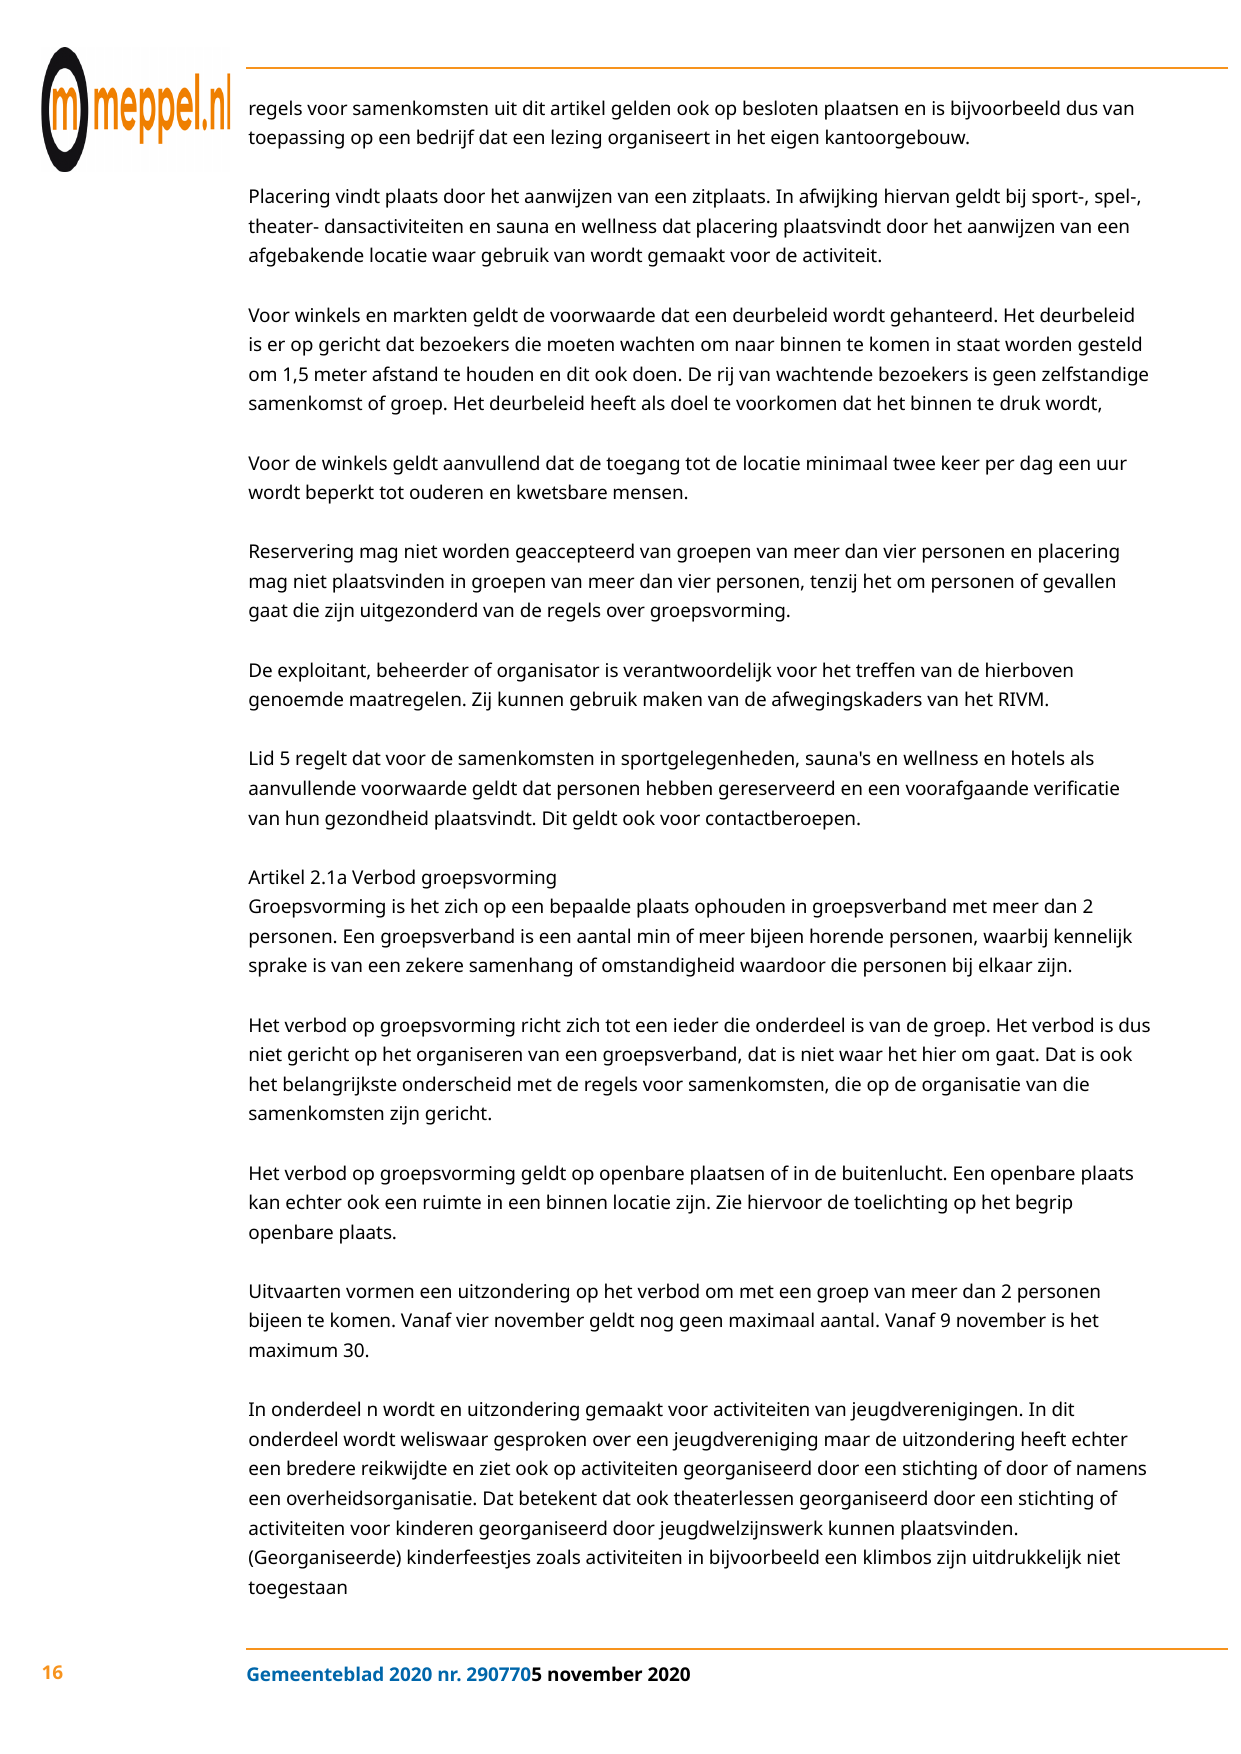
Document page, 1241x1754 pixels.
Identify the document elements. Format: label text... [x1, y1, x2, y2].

text Voor de winkels geldt aanvullend dat de toegang tot de locatie minimaal twee keer per dag een uur wordt beperkt tot ouderen en kwetsbare mensen. [248, 450, 1152, 505]
text Groepsvorming is het zich op een bepaalde plaats ophouden in groepsverband met meer dan 2 personen. Een groepsverband is een aantal min of meer bijeen horende personen, waarbij kennelijk sprake is van een zekere samenhang of omstandigheid waardoor die personen bij elkaar zijn. [248, 893, 1152, 978]
text De exploitant, beheerder of organisator is verantwoordelijk voor het treffen van de hierboven genoemde maatregelen. Zij kunnen gebruik maken van de afwegingskaders van het RIVM. [248, 657, 1152, 712]
text Het verbod op groepsvorming richt zich tot een ieder die onderdeel is van de groep. Het verbod is dus niet gericht op het organiseren van een groepsverband, dat is niet waar het hier om gaat. Dat is ook het belangrijkste onderscheid met de regels voor samenkomsten, die op de organisatie van die samenkomsten zijn gericht. [248, 1012, 1152, 1126]
text regels voor samenkomsten uit dit artikel gelden ook op besloten plaatsen en is bijvoorbeeld dus van toepassing op een bedrijf dat een lezing organiseert in het eigen kantoorgebouw. [248, 95, 1152, 150]
text Uitvaarten vormen een uitzondering op het verbod om met een groep van meer dan 2 personen bijeen te komen. Vanaf vier november geldt nog geen maximaal aantal. Vanaf 9 november is het maximum 30. [248, 1278, 1152, 1363]
picture [41, 47, 231, 172]
text Voor winkels en markten geldt de voorwaarde dat een deurbeleid wordt gehanteerd. Het deurbeleid is er op gericht dat bezoekers die moeten wachten om naar binnen te komen in staat worden gesteld om 1,5 meter afstand te houden en dit ook doen. De rij van wachtende bezoekers is geen zelfstandige samenkomst of groep. Het deurbeleid heeft als doel te voorkomen dat het binnen te druk wordt, [248, 302, 1152, 416]
text Lid 5 regelt dat voor de samenkomsten in sportgelegenheden, sauna's en wellness en hotels als aanvullende voorwaarde geldt dat personen hebben gereserveerd en een voorafgaande verificatie van hun gezondheid plaatsvindt. Dit geldt ook voor contactberoepen. [248, 746, 1152, 831]
text In onderdeel n wordt en uitzondering gemaakt voor activiteiten van jeugdverenigingen. In dit onderdeel wordt weliswaar gesproken over een jeugdvereniging maar de uitzondering heeft echter een bredere reikwijdte en ziet ook op activiteiten georganiseerd door een stichting of door of namens een overheidsorganisatie. Dat betekent dat ook theaterlessen georganiseerd door een stichting of activiteiten voor kinderen georganiseerd door jeugdwelzijnswerk kunnen plaatsvinden. (Georganiseerde) kinderfeestjes zoals activiteiten in bijvoorbeeld een klimbos zijn uitdrukkelijk niet toegestaan [248, 1396, 1152, 1600]
text Placering vindt plaats door het aanwijzen van een zitplaats. In afwijking hiervan geldt bij sport-, spel-, theater- dansactiviteiten en sauna en wellness dat placering plaatsvindt door het aanwijzen van een afgebakende locatie waar gebruik van wordt gemaakt voor de activiteit. [248, 183, 1152, 268]
text Het verbod op groepsvorming geldt op openbare plaatsen of in de buitenlucht. Een openbare plaats kan echter ook een ruimte in een binnen locatie zijn. Zie hiervoor de toelichting op het begrip openbare plaats. [248, 1160, 1152, 1245]
text Reservering mag niet worden geaccepteerd van groepen van meer dan vier personen en placering mag niet plaatsvinden in groepen van meer dan vier personen, tenzij het om personen of gevallen gaat die zijn uitgezonderd van de regels over groepsvorming. [248, 538, 1152, 623]
text Artikel 2.1a Verbod groepsvorming [248, 864, 1152, 890]
